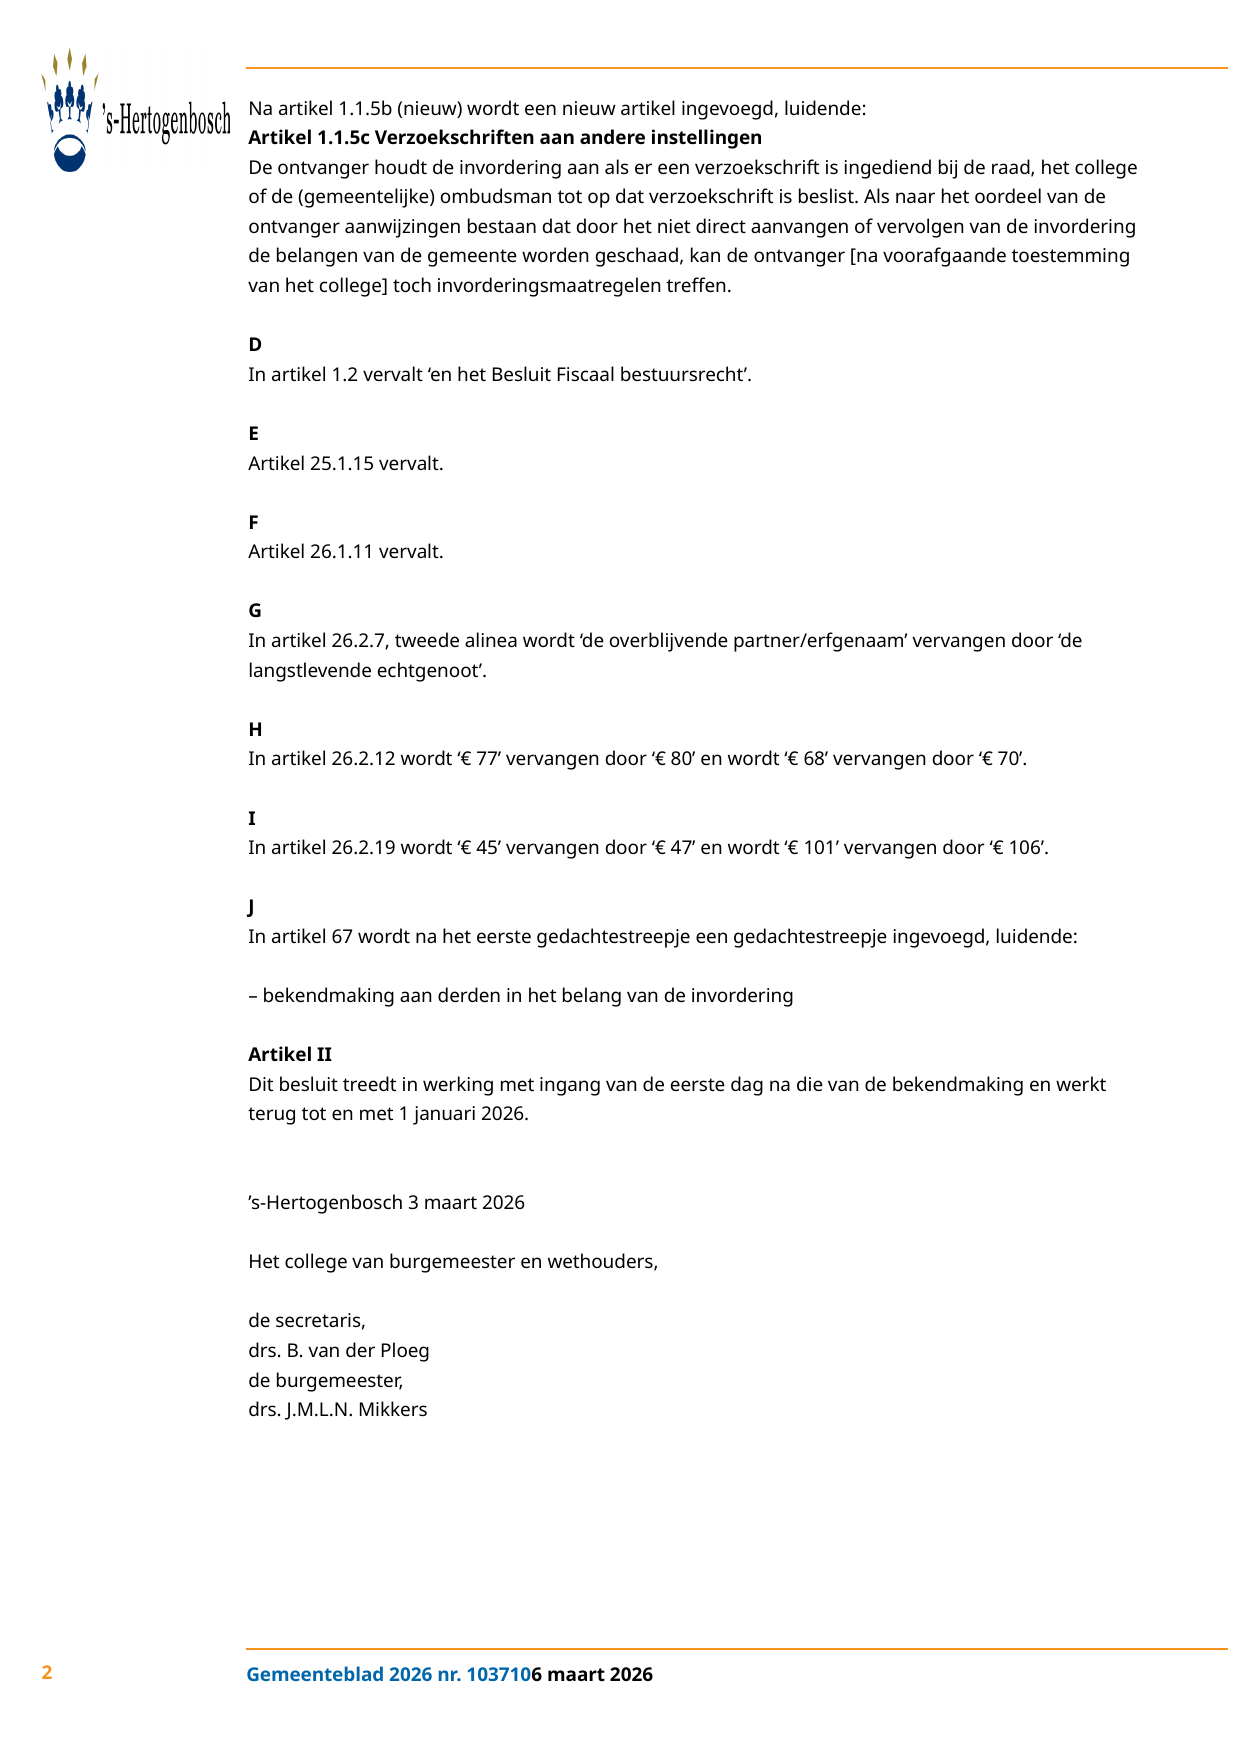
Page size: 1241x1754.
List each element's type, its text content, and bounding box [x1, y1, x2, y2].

text D [248, 331, 1152, 357]
text – bekendmaking aan derden in het belang van de invordering [248, 982, 1152, 1008]
text In artikel 26.2.19 wordt ‘€ 45’ vervangen door ‘€ 47’ en wordt ‘€ 101’ vervangen door ‘€ 106’. [248, 834, 1152, 860]
text drs. B. van der Ploeg [248, 1337, 1152, 1363]
text drs. J.M.L.N. Mikkers [248, 1396, 1152, 1422]
picture [41, 47, 231, 172]
text In artikel 26.2.7, tweede alinea wordt ‘de overblijvende partner/erfgenaam’ vervangen door ‘de langstlevende echtgenoot’. [248, 627, 1152, 683]
text Artikel 25.1.15 vervalt. [248, 450, 1152, 476]
text Het college van burgemeester en wethouders, [248, 1248, 1152, 1274]
text Na artikel 1.1.5b (nieuw) wordt een nieuw artikel ingevoegd, luidende: [248, 95, 1152, 121]
text de secretaris, [248, 1308, 1152, 1333]
text Artikel II [248, 1041, 1152, 1067]
text G [248, 598, 1152, 623]
text In artikel 67 wordt na het eerste gedachtestreepje een gedachtestreepje ingevoegd, luidende: [248, 923, 1152, 949]
text E [248, 420, 1152, 446]
text Dit besluit treedt in werking met ingang van de eerste dag na die van de bekendmaking en werkt terug tot en met 1 januari 2026. [248, 1071, 1152, 1126]
text ’s-Hertogenbosch 3 maart 2026 [248, 1189, 1152, 1215]
text H [248, 716, 1152, 742]
text I [248, 805, 1152, 831]
text In artikel 26.2.12 wordt ‘€ 77’ vervangen door ‘€ 80’ en wordt ‘€ 68’ vervangen door ‘€ 70’. [248, 746, 1152, 771]
text In artikel 1.2 vervalt ‘en het Besluit Fiscaal bestuursrecht’. [248, 361, 1152, 387]
text Artikel 26.1.11 vervalt. [248, 538, 1152, 564]
text Artikel 1.1.5c Verzoekschriften aan andere instellingen [248, 124, 1152, 150]
text De ontvanger houdt de invordering aan als er een verzoekschrift is ingediend bij de raad, het college of de (gemeentelijke) ombudsman tot op dat verzoekschrift is beslist. Als naar het oordeel van de ontvanger aanwijzingen bestaan dat door het niet direct aanvangen of vervolgen van de invordering de belangen van de gemeente worden geschaad, kan de ontvanger [na voorafgaande toestemming van het college] toch invorderingsmaatregelen treffen. [248, 154, 1152, 298]
text J [248, 893, 1152, 919]
text F [248, 509, 1152, 535]
text de burgemeester, [248, 1367, 1152, 1393]
